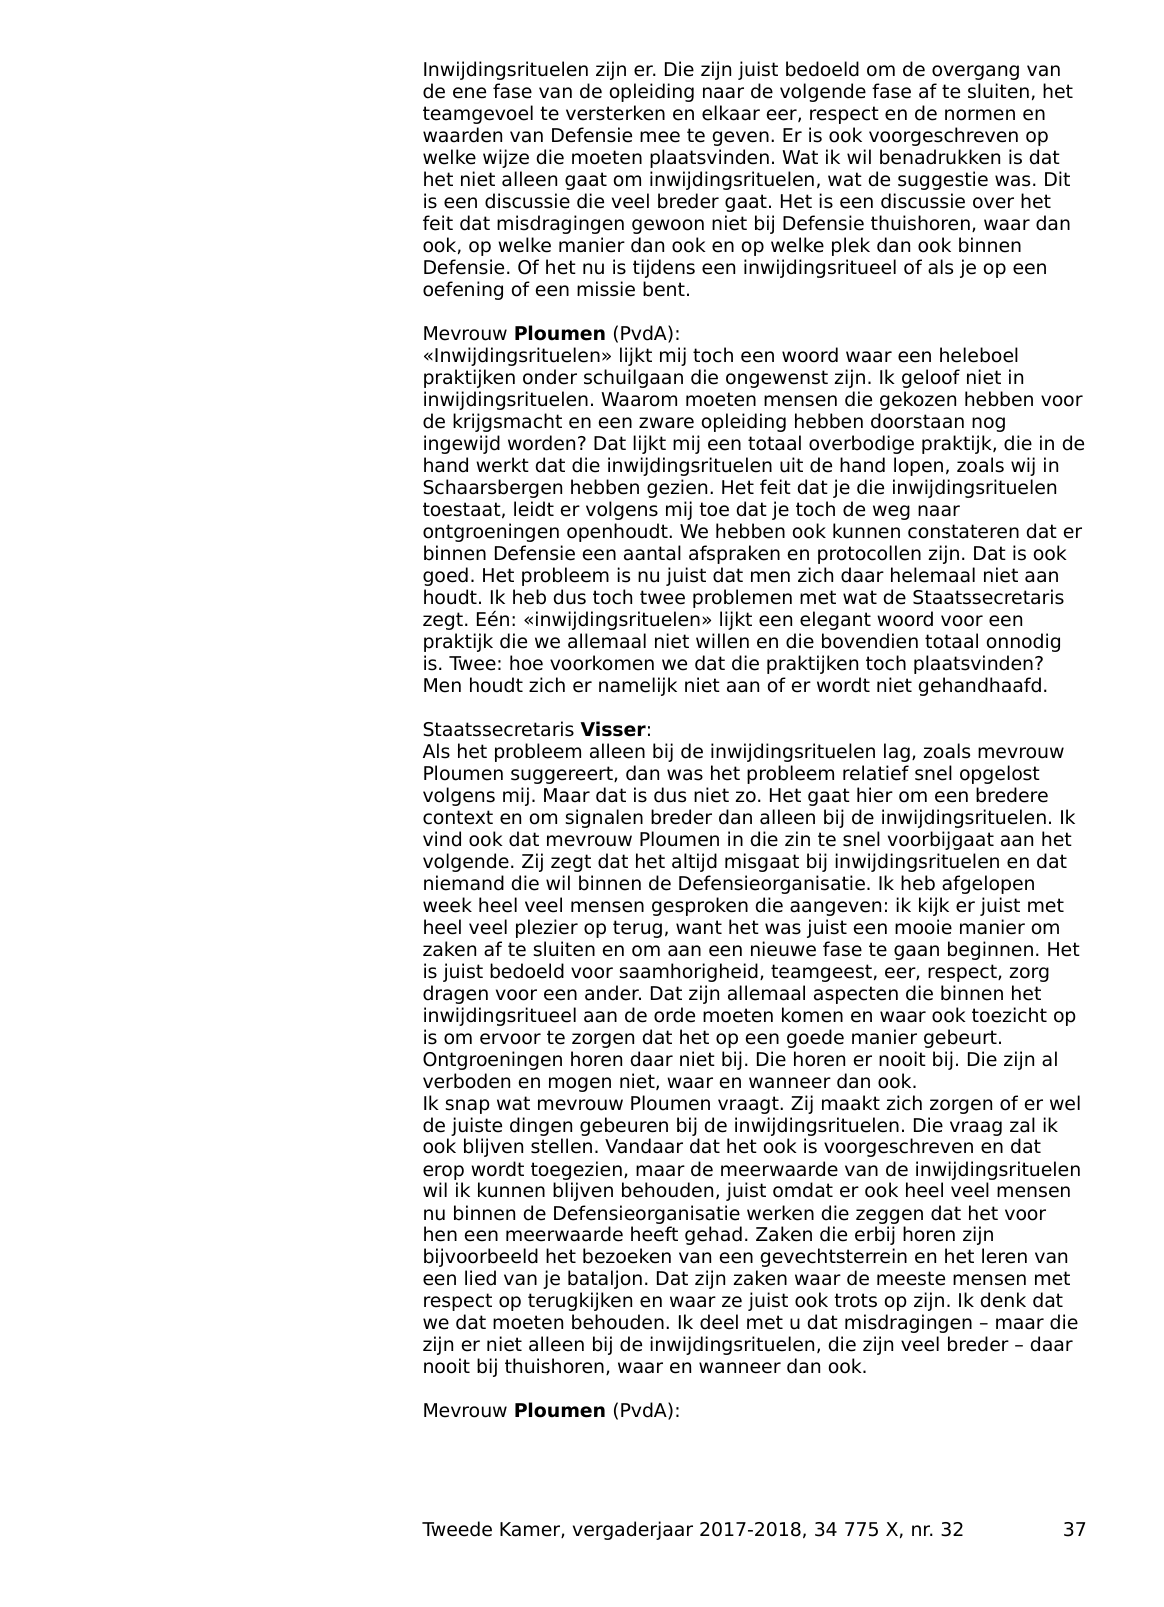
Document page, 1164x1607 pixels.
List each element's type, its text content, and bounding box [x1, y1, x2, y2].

text Ik snap wat mevrouw Ploumen vraagt. Zij maakt zich zorgen of er wel de juiste dingen gebeuren bij de inwijdingsrituelen. Die vraag zal ik ook blijven stellen. Vandaar dat het ook is voorgeschreven en dat erop wordt toegezien, maar de meerwaarde van de inwijdingsrituelen wil ik kunnen blijven behouden, juist omdat er ook heel veel mensen nu binnen de Defensieorganisatie werken die zeggen dat het voor hen een meerwaarde heeft gehad. Zaken die erbij horen zijn bijvoorbeeld het bezoeken van een gevechtsterrein en het leren van een lied van je bataljon. Dat zijn zaken waar de meeste mensen met respect op terugkijken en waar ze juist ook trots op zijn. Ik denk dat we dat moeten behouden. Ik deel met u dat misdragingen – maar die zijn er niet alleen bij de inwijdingsrituelen, die zijn veel breder – daar nooit bij thuishoren, waar en wanneer dan ook. [422, 1092, 1087, 1378]
text Als het probleem alleen bij de inwijdingsrituelen lag, zoals mevrouw Ploumen suggereert, dan was het probleem relatief snel opgelost volgens mij. Maar dat is dus niet zo. Het gaat hier om een bredere context en om signalen breder dan alleen bij de inwijdingsrituelen. Ik vind ook dat mevrouw Ploumen in die zin te snel voorbijgaat aan het volgende. Zij zegt dat het altijd misgaat bij inwijdingsrituelen en dat niemand die wil binnen de Defensieorganisatie. Ik heb afgelopen week heel veel mensen gesproken die aangeven: ik kijk er juist met heel veel plezier op terug, want het was juist een mooie manier om zaken af te sluiten en om aan een nieuwe fase te gaan beginnen. Het is juist bedoeld voor saamhorigheid, teamgeest, eer, respect, zorg dragen voor een ander. Dat zijn allemaal aspecten die binnen het inwijdingsritueel aan de orde moeten komen en waar ook toezicht op is om ervoor te zorgen dat het op een goede manier gebeurt. Ontgroeningen horen daar niet bij. Die horen er nooit bij. Die zijn al verboden en mogen niet, waar en wanneer dan ook. [422, 741, 1087, 1092]
text Inwijdingsrituelen zijn er. Die zijn juist bedoeld om de overgang van de ene fase van de opleiding naar de volgende fase af te sluiten, het teamgevoel te versterken en elkaar eer, respect en de normen en waarden van Defensie mee te geven. Er is ook voorgeschreven op welke wijze die moeten plaatsvinden. Wat ik wil benadrukken is dat het niet alleen gaat om inwijdingsrituelen, wat de suggestie was. Dit is een discussie die veel breder gaat. Het is een discussie over het feit dat misdragingen gewoon niet bij Defensie thuishoren, waar dan ook, op welke manier dan ook en op welke plek dan ook binnen Defensie. Of het nu is tijdens een inwijdingsritueel of als je op een oefening of een missie bent. [422, 59, 1087, 301]
text Mevrouw Ploumen (PvdA): [422, 323, 1087, 345]
text «Inwijdingsrituelen» lijkt mij toch een woord waar een heleboel praktijken onder schuilgaan die ongewenst zijn. Ik geloof niet in inwijdingsrituelen. Waarom moeten mensen die gekozen hebben voor de krijgsmacht en een zware opleiding hebben doorstaan nog ingewijd worden? Dat lijkt mij een totaal overbodige praktijk, die in de hand werkt dat die inwijdingsrituelen uit de hand lopen, zoals wij in Schaarsbergen hebben gezien. Het feit dat je die inwijdingsrituelen toestaat, leidt er volgens mij toe dat je toch de weg naar ontgroeningen openhoudt. We hebben ook kunnen constateren dat er binnen Defensie een aantal afspraken en protocollen zijn. Dat is ook goed. Het probleem is nu juist dat men zich daar helemaal niet aan houdt. Ik heb dus toch twee problemen met wat de Staatssecretaris zegt. Eén: «inwijdingsrituelen» lijkt een elegant woord voor een praktijk die we allemaal niet willen en die bovendien totaal onnodig is. Twee: hoe voorkomen we dat die praktijken toch plaatsvinden? Men houdt zich er namelijk niet aan of er wordt niet gehandhaafd. [422, 345, 1087, 697]
text Staatssecretaris Visser: [422, 719, 1087, 741]
text Mevrouw Ploumen (PvdA): [422, 1400, 1087, 1422]
